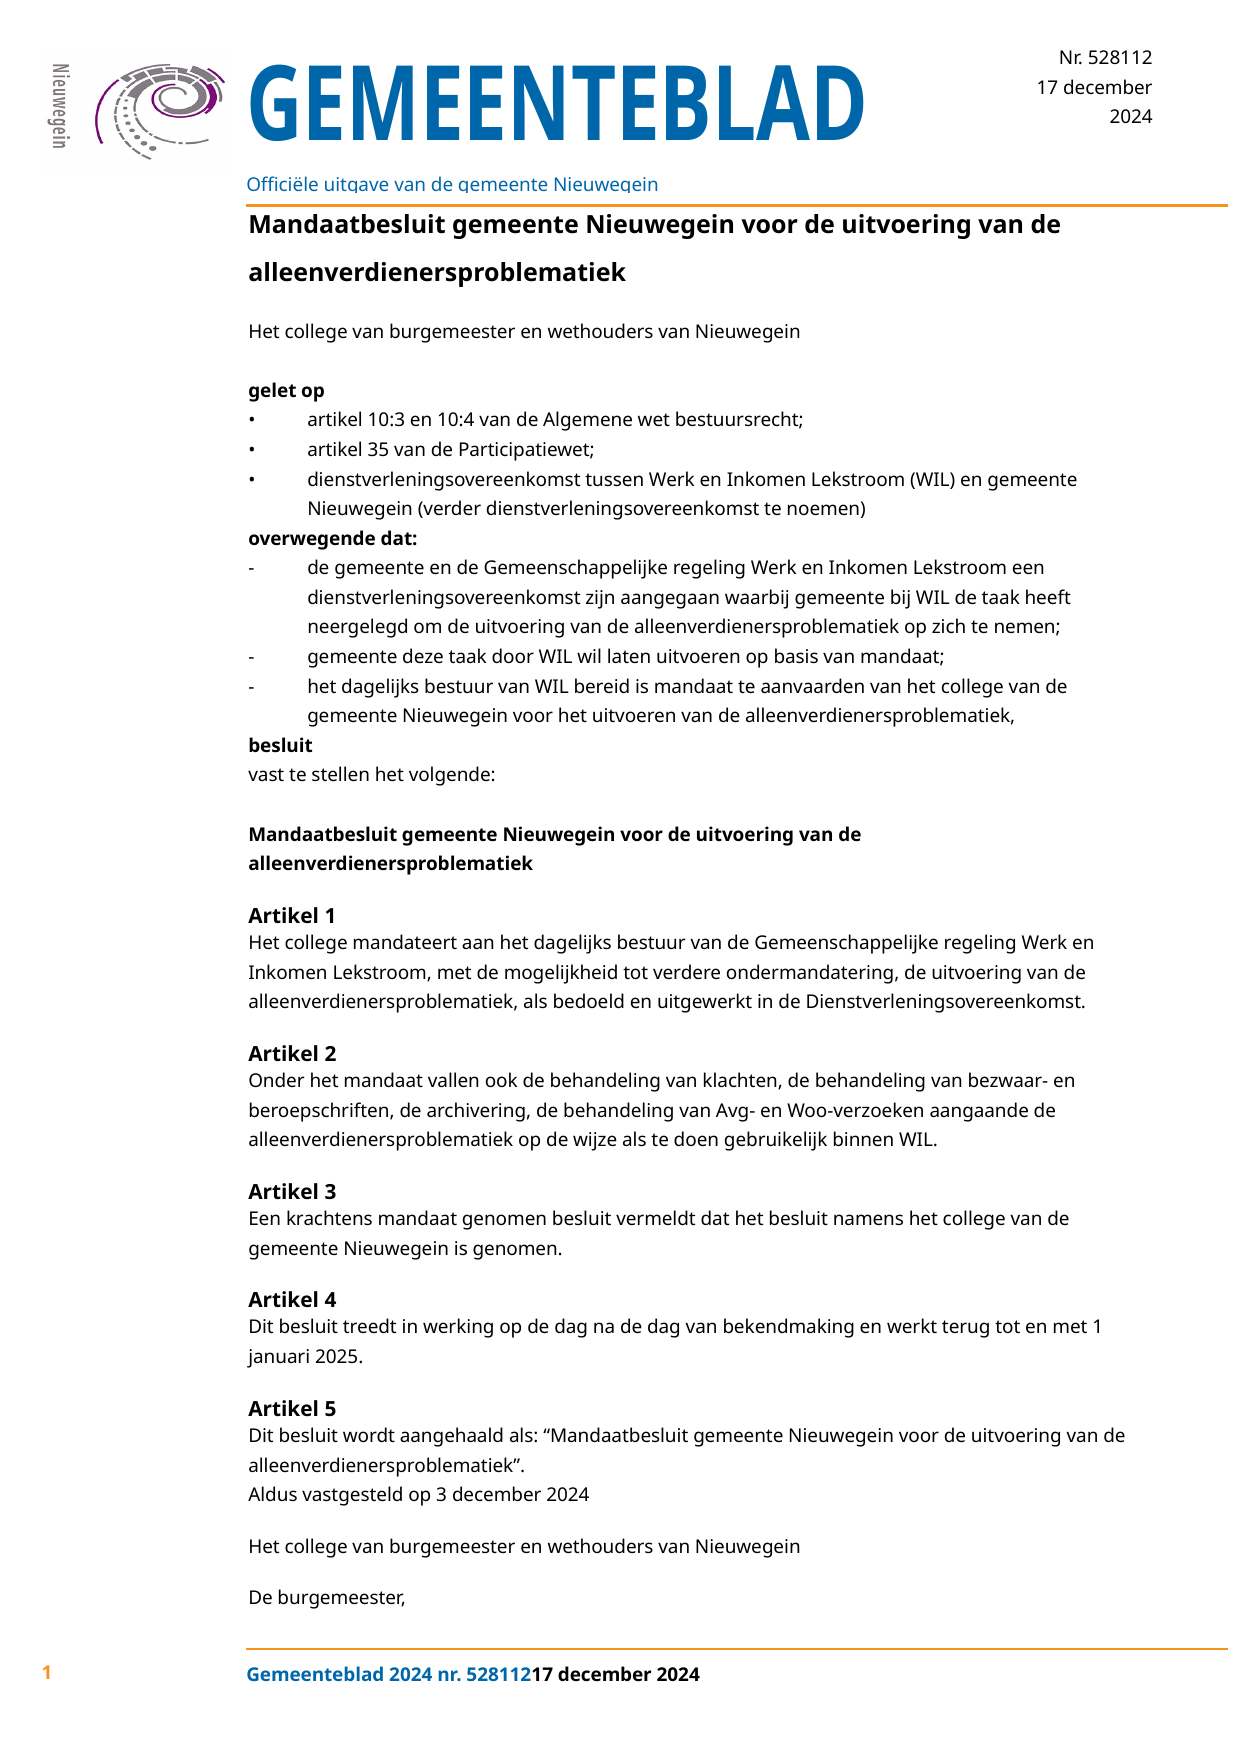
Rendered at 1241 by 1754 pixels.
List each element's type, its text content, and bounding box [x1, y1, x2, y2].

text Het college mandateert aan het dagelijks bestuur van de Gemeenschappelijke regeling Werk en Inkomen Lekstroom, met de mogelijkheid tot verdere ondermandatering, de uitvoering van de alleenverdienersproblematiek, als bedoeld en uitgewerkt in de Dienstverleningsovereenkomst. [248, 929, 1152, 1014]
list artikel 35 van de Participatiewet; [248, 436, 1152, 462]
text Artikel 5 [248, 1394, 1152, 1422]
text Het college van burgemeester en wethouders van Nieuwegein [248, 318, 1152, 344]
list de gemeente en de Gemeenschappelijke regeling Werk en Inkomen Lekstroom een dienstverleningsovereenkomst zijn aangegaan waarbij gemeente bij WIL de taak heeft neergelegd om de uitvoering van de alleenverdienersproblematiek op zich te nemen; [248, 554, 1152, 639]
text Het college van burgemeester en wethouders van Nieuwegein [248, 1533, 1152, 1558]
text overwegende dat: [248, 525, 1152, 551]
text Een krachtens mandaat genomen besluit vermeldt dat het besluit namens het college van de gemeente Nieuwegein is genomen. [248, 1205, 1152, 1261]
text besluit [248, 732, 1152, 758]
text Dit besluit treedt in werking op de dag na de dag van bekendmaking en werkt terug tot en met 1 januari 2025. [248, 1314, 1152, 1369]
list het dagelijks bestuur van WIL bereid is mandaat te aanvaarden van het college van de gemeente Nieuwegein voor het uitvoeren van de alleenverdienersproblematiek, [248, 673, 1152, 728]
list dienstverleningsovereenkomst tussen Werk en Inkomen Lekstroom (WIL) en gemeente Nieuwegein (verder dienstverleningsovereenkomst te noemen) [248, 466, 1152, 521]
text vast te stellen het volgende: [248, 762, 1152, 787]
list gemeente deze taak door WIL wil laten uitvoeren op basis van mandaat; [248, 643, 1152, 669]
picture [41, 47, 231, 172]
text Artikel 4 [248, 1285, 1152, 1314]
text Aldus vastgesteld op 3 december 2024 [248, 1481, 1152, 1507]
text De burgemeester, [248, 1584, 1152, 1610]
text Dit besluit wordt aangehaald als: “Mandaatbesluit gemeente Nieuwegein voor de uitvoering van de alleenverdienersproblematiek”. [248, 1422, 1152, 1477]
text gelet op [248, 377, 1152, 403]
text Mandaatbesluit gemeente Nieuwegein voor de uitvoering van de alleenverdienersproblematiek [248, 207, 1152, 288]
text Onder het mandaat vallen ook de behandeling van klachten, de behandeling van bezwaar- en beroepschriften, de archivering, de behandeling van Avg- en Woo-verzoeken aangaande de alleenverdienersproblematiek op de wijze als te doen gebruikelijk binnen WIL. [248, 1067, 1152, 1152]
list artikel 10:3 en 10:4 van de Algemene wet bestuursrecht; [248, 407, 1152, 432]
text Artikel 1 [248, 901, 1152, 929]
text Artikel 2 [248, 1039, 1152, 1067]
text Artikel 3 [248, 1177, 1152, 1205]
text Mandaatbesluit gemeente Nieuwegein voor de uitvoering van de alleenverdienersproblematiek [248, 821, 1152, 876]
